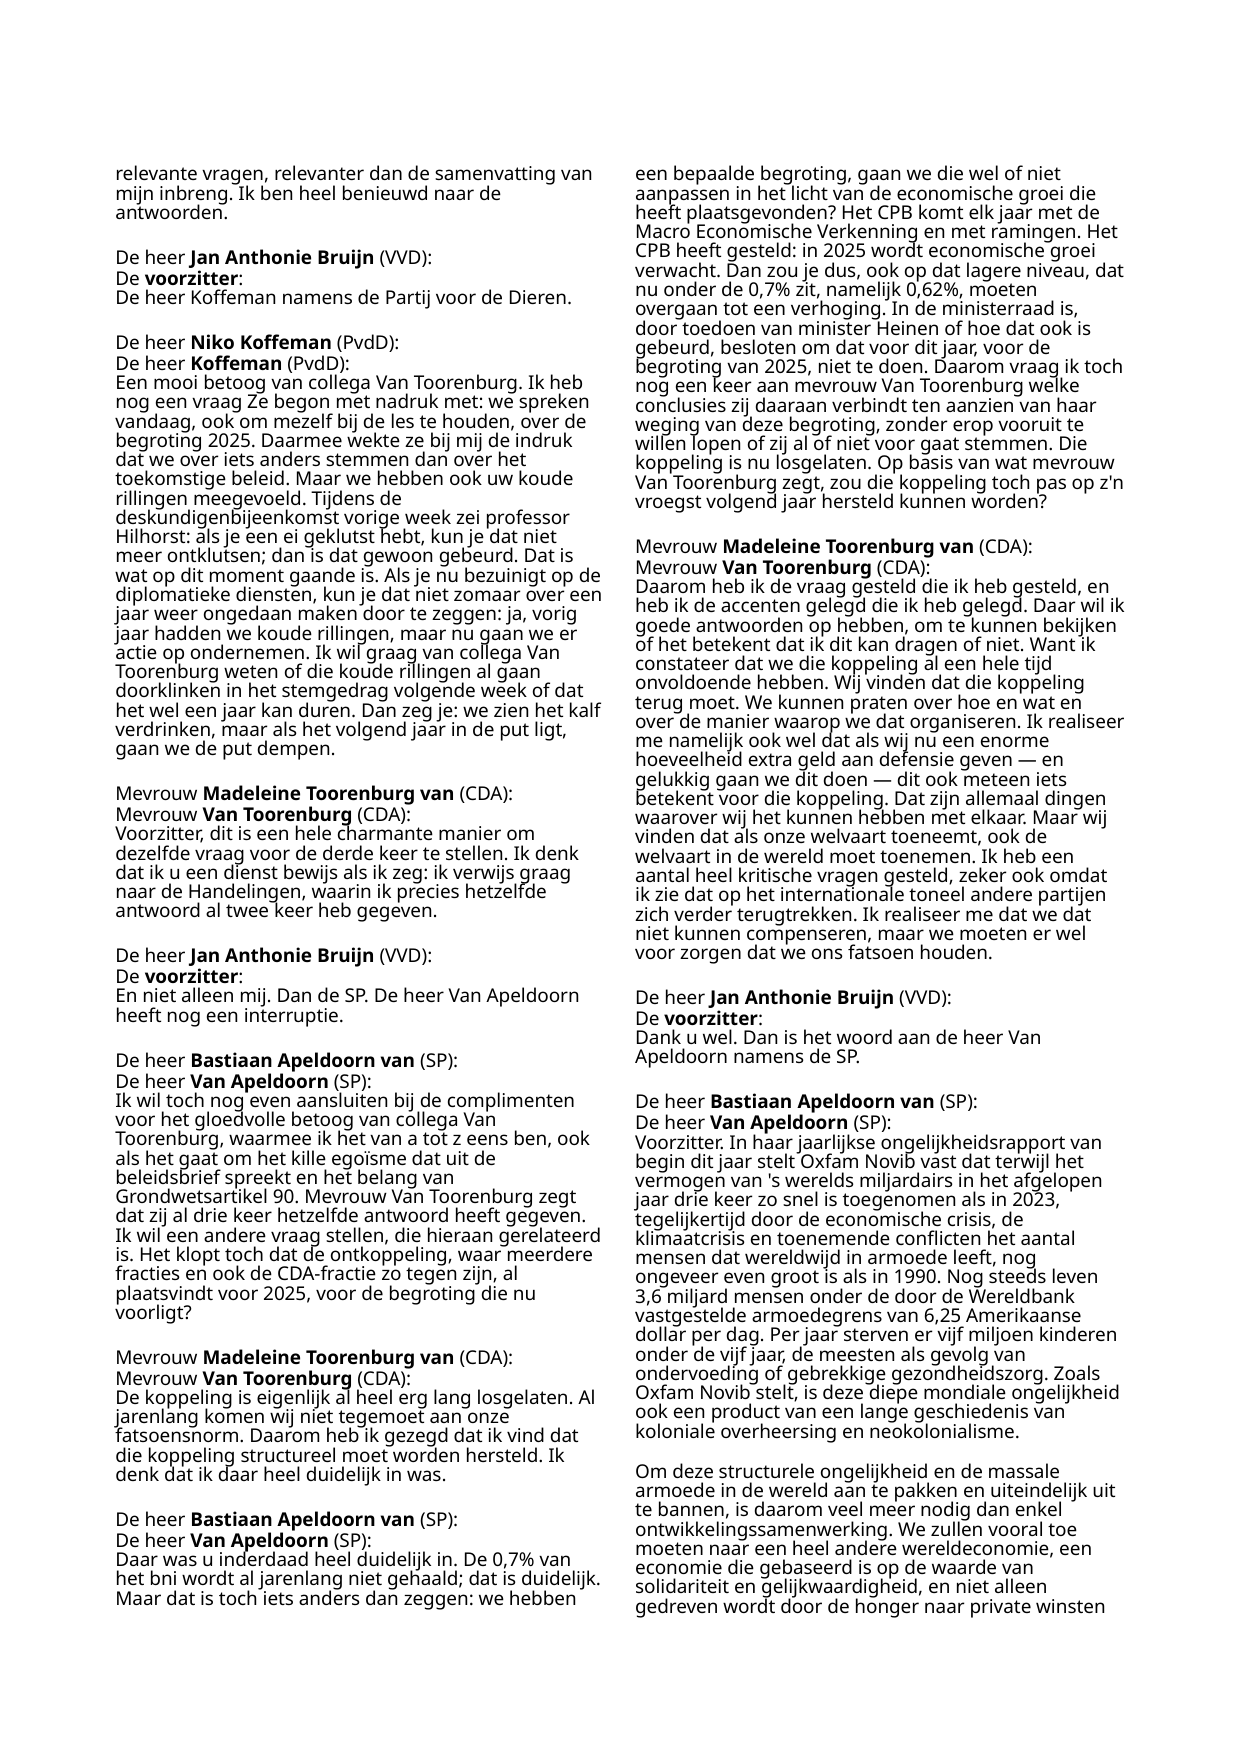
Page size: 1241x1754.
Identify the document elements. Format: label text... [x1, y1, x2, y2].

text De heer Bastiaan Apeldoorn van (SP): [635, 1089, 1125, 1114]
text De heer Jan Anthonie Bruijn (VVD): [115, 942, 605, 968]
text De heer Van Apeldoorn (SP): [115, 1532, 605, 1551]
text Mevrouw Madeleine Toorenburg van (CDA): [115, 780, 605, 806]
text De heer Koffeman (PvdD): [115, 355, 605, 374]
text De heer Koffeman namens de Partij voor de Dieren. [115, 289, 605, 308]
text De heer Van Apeldoorn (SP): [115, 1073, 605, 1092]
text De voorzitter: [635, 1010, 1125, 1029]
text De heer Bastiaan Apeldoorn van (SP): [115, 1506, 605, 1532]
text Daarom heb ik de vraag gesteld die ik heb gesteld, en heb ik de accenten gelegd die ik heb gelegd. Daar wil ik goede antwoorden op hebben, om te kunnen bekijken of het betekent dat ik dit kan dragen of niet. Want ik constateer dat we die koppeling al een hele tijd onvoldoende hebben. Wij vinden dat die koppeling terug moet. We kunnen praten over hoe en wat en over de manier waarop we dat organiseren. Ik realiseer me namelijk ook wel dat als wij nu een enorme hoeveelheid extra geld aan defensie geven — en gelukkig gaan we dit doen — dit ook meteen iets betekent voor die koppeling. Dat zijn allemaal dingen waarover wij het kunnen hebben met elkaar. Maar wij vinden dat als onze welvaart toeneemt, ook de welvaart in de wereld moet toenemen. Ik heb een aantal heel kritische vragen gesteld, zeker ook omdat ik zie dat op het internationale toneel andere partijen zich verder terugtrekken. Ik realiseer me dat we dat niet kunnen compenseren, maar we moeten er wel voor zorgen dat we ons fatsoen houden. [635, 578, 1125, 963]
text De heer Niko Koffeman (PvdD): [115, 329, 605, 355]
text een bepaalde begroting, gaan we die wel of niet aanpassen in het licht van de economische groei die heeft plaatsgevonden? Het CPB komt elk jaar met de Macro Economische Verkenning en met ramingen. Het CPB heeft gesteld: in 2025 wordt economische groei verwacht. Dan zou je dus, ook op dat lagere niveau, dat nu onder de 0,7% zit, namelijk 0,62%, moeten overgaan tot een verhoging. In de ministerraad is, door toedoen van minister Heinen of hoe dat ook is gebeurd, besloten om dat voor dit jaar, voor de begroting van 2025, niet te doen. Daarom vraag ik toch nog een keer aan mevrouw Van Toorenburg welke conclusies zij daaraan verbindt ten aanzien van haar weging van deze begroting, zonder erop vooruit te willen lopen of zij al of niet voor gaat stemmen. Die koppeling is nu losgelaten. Op basis van wat mevrouw Van Toorenburg zegt, zou die koppeling toch pas op z'n vroegst volgend jaar hersteld kunnen worden? [635, 165, 1125, 512]
text Daar was u inderdaad heel duidelijk in. De 0,7% van het bni wordt al jarenlang niet gehaald; dat is duidelijk. Maar dat is toch iets anders dan zeggen: we hebben [115, 1551, 605, 1609]
text De heer Bastiaan Apeldoorn van (SP): [115, 1047, 605, 1073]
text Mevrouw Van Toorenburg (CDA): [115, 1370, 605, 1389]
text relevante vragen, relevanter dan de samenvatting van mijn inbreng. Ik ben heel benieuwd naar de antwoorden. [115, 165, 605, 223]
text Voorzitter, dit is een hele charmante manier om dezelfde vraag voor de derde keer te stellen. Ik denk dat ik u een dienst bewijs als ik zeg: ik verwijs graag naar de Handelingen, waarin ik precies hetzelfde antwoord al twee keer heb gegeven. [115, 825, 605, 922]
text De heer Jan Anthonie Bruijn (VVD): [635, 984, 1125, 1010]
text Mevrouw Van Toorenburg (CDA): [115, 806, 605, 825]
text De voorzitter: [115, 270, 605, 289]
text En niet alleen mij. Dan de SP. De heer Van Apeldoorn heeft nog een interruptie. [115, 987, 605, 1026]
text Een mooi betoog van collega Van Toorenburg. Ik heb nog een vraag Ze begon met nadruk met: we spreken vandaag, ook om mezelf bij de les te houden, over de begroting 2025. Daarmee wekte ze bij mij de indruk dat we over iets anders stemmen dan over het toekomstige beleid. Maar we hebben ook uw koude rillingen meegevoeld. Tijdens de deskundigenbijeenkomst vorige week zei professor Hilhorst: als je een ei geklutst hebt, kun je dat niet meer ontklutsen; dan is dat gewoon gebeurd. Dat is wat op dit moment gaande is. Als je nu bezuinigt op de diplomatieke diensten, kun je dat niet zomaar over een jaar weer ongedaan maken door te zeggen: ja, vorig jaar hadden we koude rillingen, maar nu gaan we er actie op ondernemen. Ik wil graag van collega Van Toorenburg weten of die koude rillingen al gaan doorklinken in het stemgedrag volgende week of dat het wel een jaar kan duren. Dan zeg je: we zien het kalf verdrinken, maar als het volgend jaar in de put ligt, gaan we de put dempen. [115, 374, 605, 759]
text De voorzitter: [115, 968, 605, 987]
text Om deze structurele ongelijkheid en de massale armoede in de wereld aan te pakken en uiteindelijk uit te bannen, is daarom veel meer nodig dan enkel ontwikkelingssamenwerking. We zullen vooral toe moeten naar een heel andere wereldeconomie, een economie die gebaseerd is op de waarde van solidariteit en gelijkwaardigheid, en niet alleen gedreven wordt door de honger naar private winsten [635, 1463, 1125, 1617]
text Ik wil toch nog even aansluiten bij de complimenten voor het gloedvolle betoog van collega Van Toorenburg, waarmee ik het van a tot z eens ben, ook als het gaat om het kille egoïsme dat uit de beleidsbrief spreekt en het belang van Grondwetsartikel 90. Mevrouw Van Toorenburg zegt dat zij al drie keer hetzelfde antwoord heeft gegeven. Ik wil een andere vraag stellen, die hieraan gerelateerd is. Het klopt toch dat de ontkoppeling, waar meerdere fracties en ook de CDA-fractie zo tegen zijn, al plaatsvindt voor 2025, voor de begroting die nu voorligt? [115, 1092, 605, 1323]
text De heer Van Apeldoorn (SP): [635, 1114, 1125, 1134]
text Mevrouw Madeleine Toorenburg van (CDA): [115, 1344, 605, 1370]
text De heer Jan Anthonie Bruijn (VVD): [115, 244, 605, 270]
text Dank u wel. Dan is het woord aan de heer Van Apeldoorn namens de SP. [635, 1029, 1125, 1068]
text Mevrouw Van Toorenburg (CDA): [635, 559, 1125, 578]
text Voorzitter. In haar jaarlijkse ongelijkheidsrapport van begin dit jaar stelt Oxfam Novib vast dat terwijl het vermogen van 's werelds miljardairs in het afgelopen jaar drie keer zo snel is toegenomen als in 2023, tegelijkertijd door de economische crisis, de klimaatcrisis en toenemende conflicten het aantal mensen dat wereldwijd in armoede leeft, nog ongeveer even groot is als in 1990. Nog steeds leven 3,6 miljard mensen onder de door de Wereldbank vastgestelde armoedegrens van 6,25 Amerikaanse dollar per dag. Per jaar sterven er vijf miljoen kinderen onder de vijf jaar, de meesten als gevolg van ondervoeding of gebrekkige gezondheidszorg. Zoals Oxfam Novib stelt, is deze diepe mondiale ongelijkheid ook een product van een lange geschiedenis van koloniale overheersing en neokolonialisme. [635, 1134, 1125, 1442]
text De koppeling is eigenlijk al heel erg lang losgelaten. Al jarenlang komen wij niet tegemoet aan onze fatsoensnorm. Daarom heb ik gezegd dat ik vind dat die koppeling structureel moet worden hersteld. Ik denk dat ik daar heel duidelijk in was. [115, 1389, 605, 1485]
text Mevrouw Madeleine Toorenburg van (CDA): [635, 533, 1125, 559]
